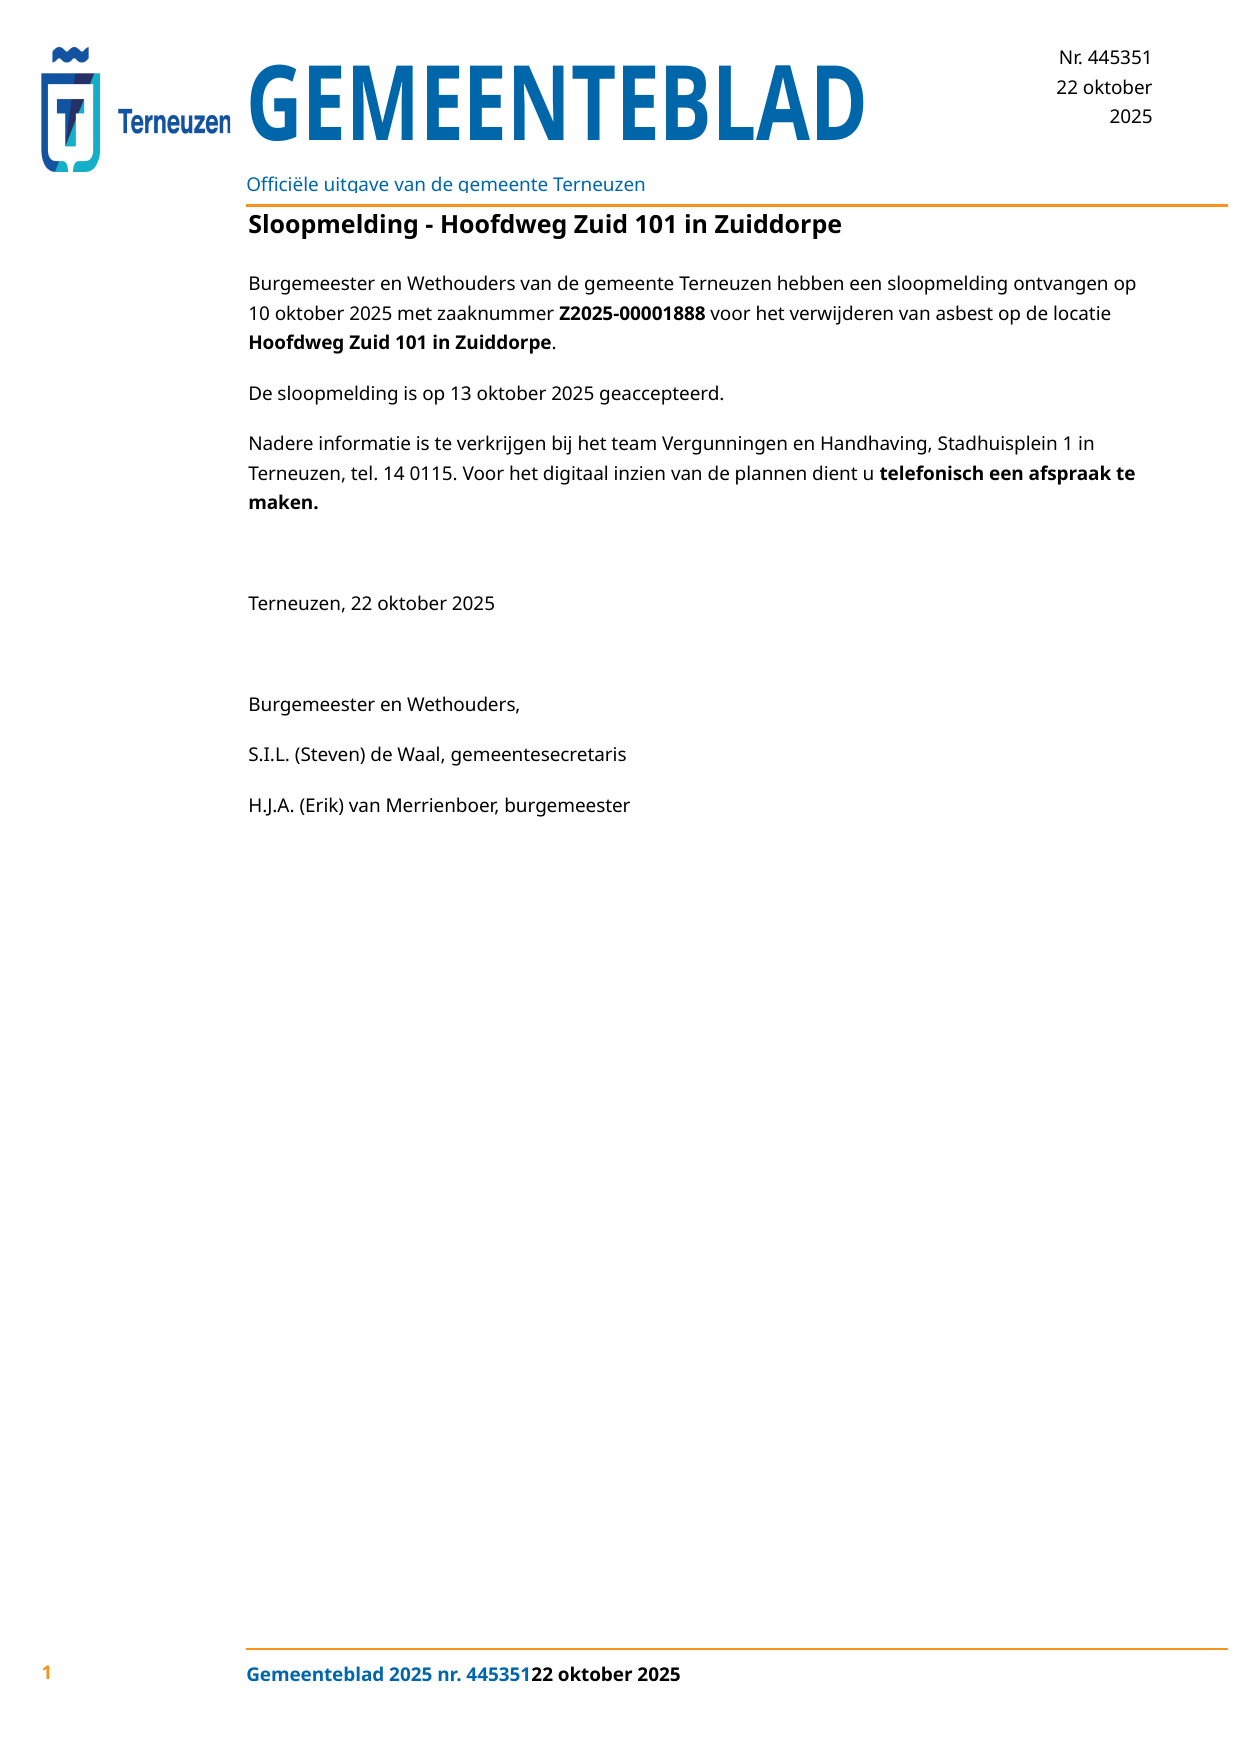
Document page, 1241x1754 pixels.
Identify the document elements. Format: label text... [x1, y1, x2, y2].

text Nadere informatie is te verkrijgen bij het team Vergunningen en Handhaving, Stadhuisplein 1 in Terneuzen, tel. 14 0115. Voor het digitaal inzien van de plannen dient u telefonisch een afspraak te maken. [248, 430, 1152, 515]
text Burgemeester en Wethouders van de gemeente Terneuzen hebben een sloopmelding ontvangen op 10 oktober 2025 met zaaknummer Z2025-00001888 voor het verwijderen van asbest op de locatie Hoofdweg Zuid 101 in Zuiddorpe. [248, 270, 1152, 355]
text De sloopmelding is op 13 oktober 2025 geaccepteerd. [248, 380, 1152, 406]
picture [41, 47, 231, 172]
text H.J.A. (Erik) van Merrienboer, burgemeester [248, 792, 1152, 818]
text Burgemeester en Wethouders, [248, 691, 1152, 717]
text Terneuzen, 22 oktober 2025 [248, 590, 1152, 616]
text Sloopmelding - Hoofdweg Zuid 101 in Zuiddorpe [248, 207, 1152, 241]
text S.I.L. (Steven) de Waal, gemeentesecretaris [248, 742, 1152, 767]
